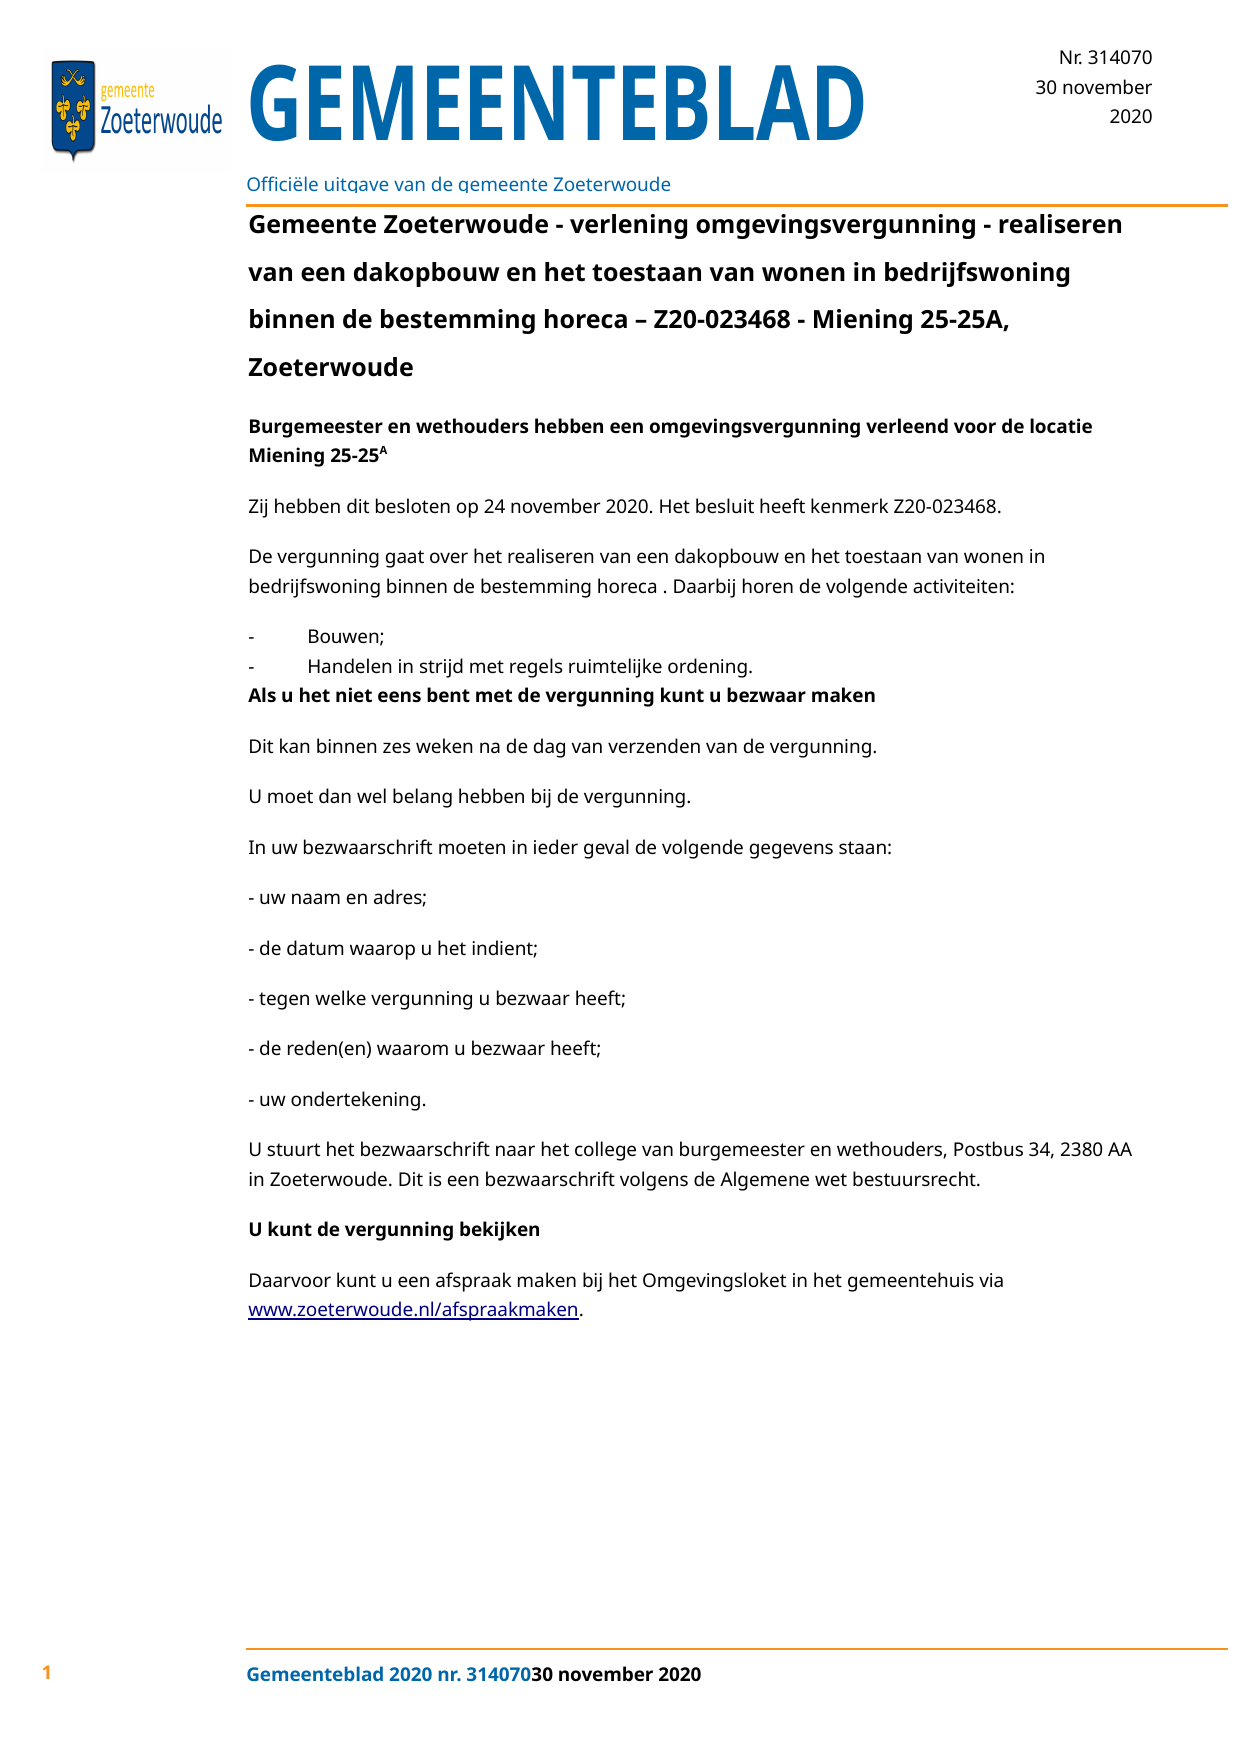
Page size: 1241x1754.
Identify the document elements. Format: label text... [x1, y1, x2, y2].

text Gemeente Zoeterwoude - verlening omgevingsvergunning - realiseren van een dakopbouw en het toestaan van wonen in bedrijfswoning binnen de bestemming horeca – Z20-023468 - Miening 25-25A, Zoeterwoude [248, 207, 1152, 384]
list Handelen in strijd met regels ruimtelijke ordening. [248, 653, 1152, 679]
picture [41, 47, 231, 172]
text Dit kan binnen zes weken na de dag van verzenden van de vergunning. [248, 733, 1152, 759]
text U kunt de vergunning bekijken [248, 1216, 1152, 1242]
text U moet dan wel belang hebben bij de vergunning. [248, 783, 1152, 809]
text Zij hebben dit besloten op 24 november 2020. Het besluit heeft kenmerk Z20-023468. [248, 493, 1152, 519]
text - de reden(en) waarom u bezwaar heeft; [248, 1036, 1152, 1061]
text - uw naam en adres; [248, 884, 1152, 910]
text Burgemeester en wethouders hebben een omgevingsvergunning verleend voor de locatie Miening 25-25A [248, 413, 1152, 468]
text - de datum waarop u het indient; [248, 935, 1152, 961]
text Daarvoor kunt u een afspraak maken bij het Omgevingsloket in het gemeentehuis via www.zoeterwoude.nl/afspraakmaken. [248, 1267, 1152, 1322]
list Bouwen; [248, 623, 1152, 649]
text De vergunning gaat over het realiseren van een dakopbouw en het toestaan van wonen in bedrijfswoning binnen de bestemming horeca . Daarbij horen de volgende activiteiten: [248, 543, 1152, 599]
text - tegen welke vergunning u bezwaar heeft; [248, 985, 1152, 1011]
text Als u het niet eens bent met de vergunning kunt u bezwaar maken [248, 683, 1152, 708]
text In uw bezwaarschrift moeten in ieder geval de volgende gegevens staan: [248, 834, 1152, 860]
text U stuurt het bezwaarschrift naar het college van burgemeester en wethouders, Postbus 34, 2380 AA in Zoeterwoude. Dit is een bezwaarschrift volgens de Algemene wet bestuursrecht. [248, 1136, 1152, 1192]
text - uw ondertekening. [248, 1086, 1152, 1112]
